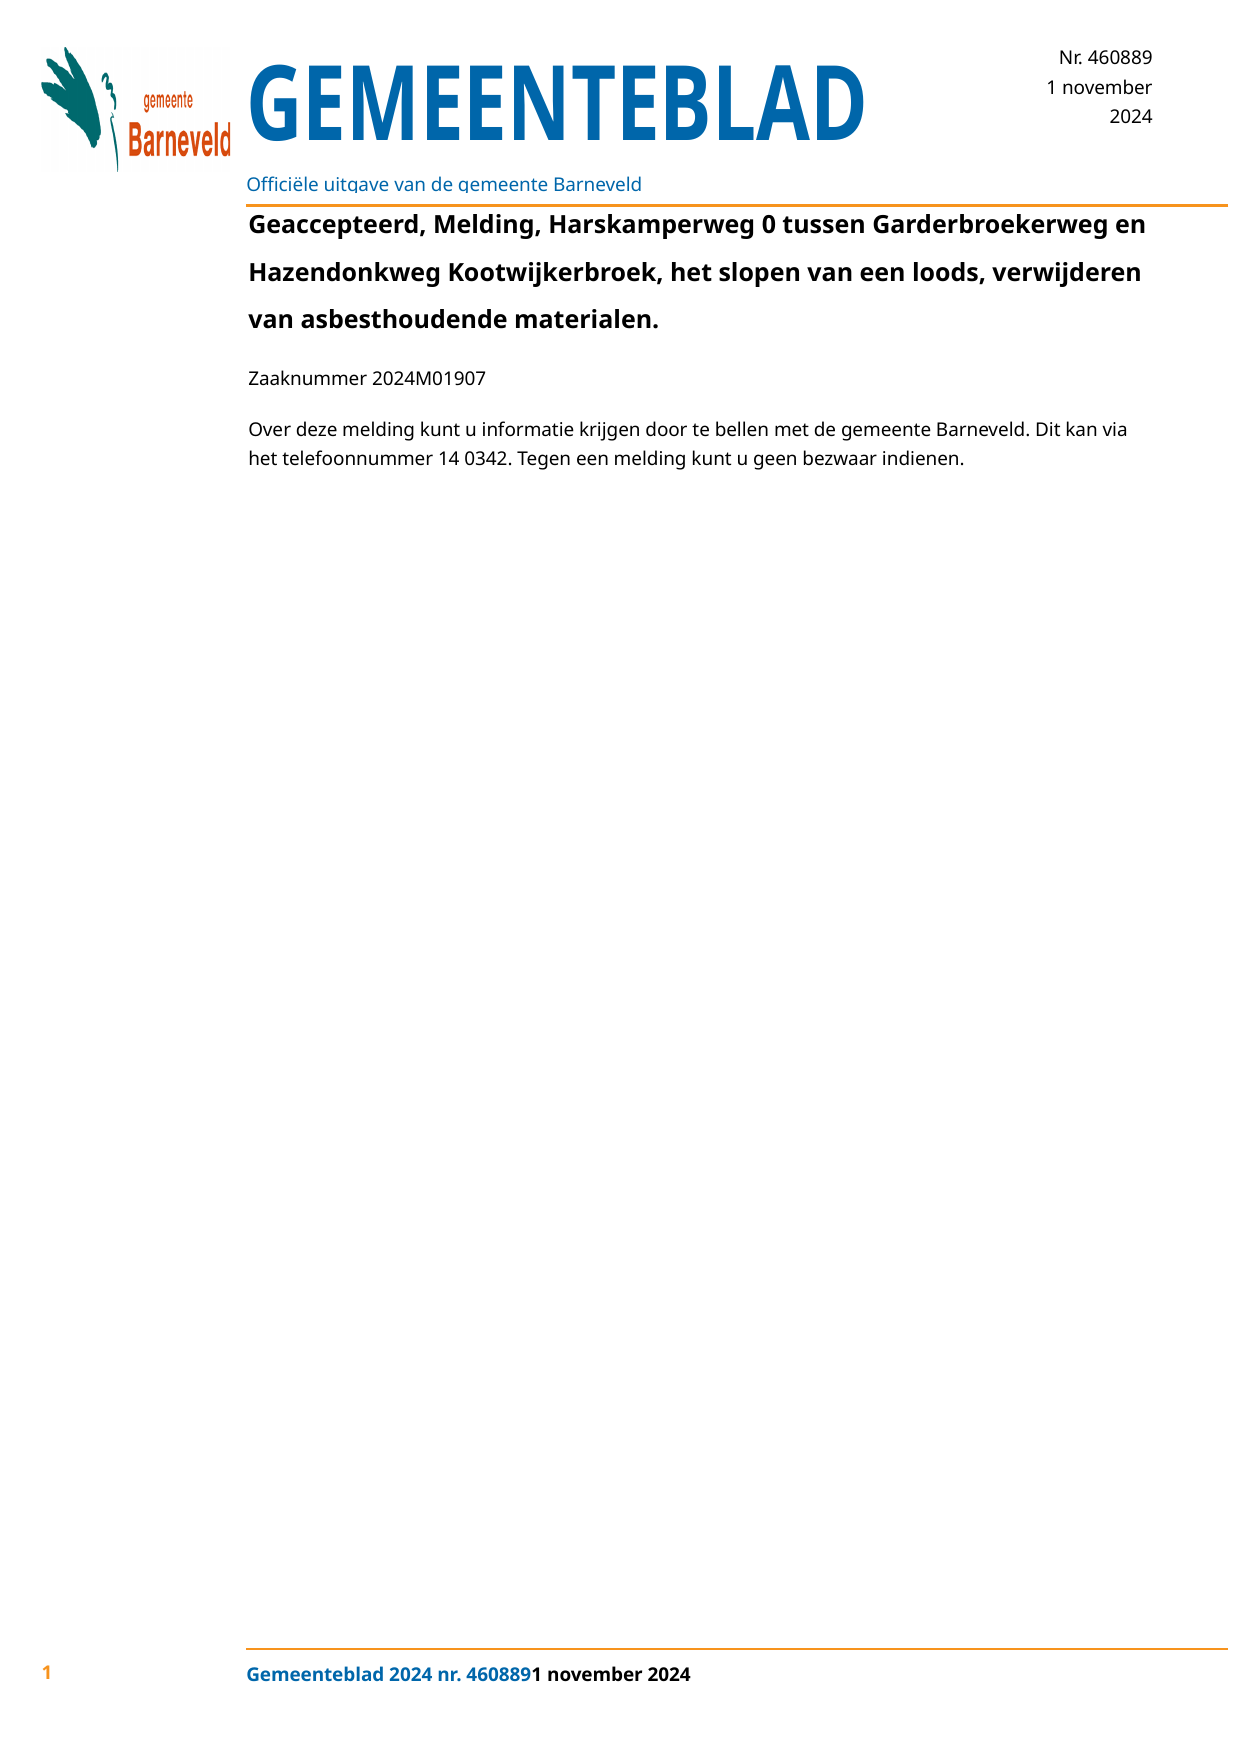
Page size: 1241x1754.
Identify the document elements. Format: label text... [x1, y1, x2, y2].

text Zaaknummer 2024M01907 [248, 366, 1152, 391]
picture [41, 47, 231, 172]
text Over deze melding kunt u informatie krijgen door te bellen met de gemeente Barneveld. Dit kan via het telefoonnummer 14 0342. Tegen een melding kunt u geen bezwaar indienen. [248, 416, 1152, 471]
text Geaccepteerd, Melding, Harskamperweg 0 tussen Garderbroekerweg en Hazendonkweg Kootwijkerbroek, het slopen van een loods, verwijderen van asbesthoudende materialen. [248, 207, 1152, 336]
